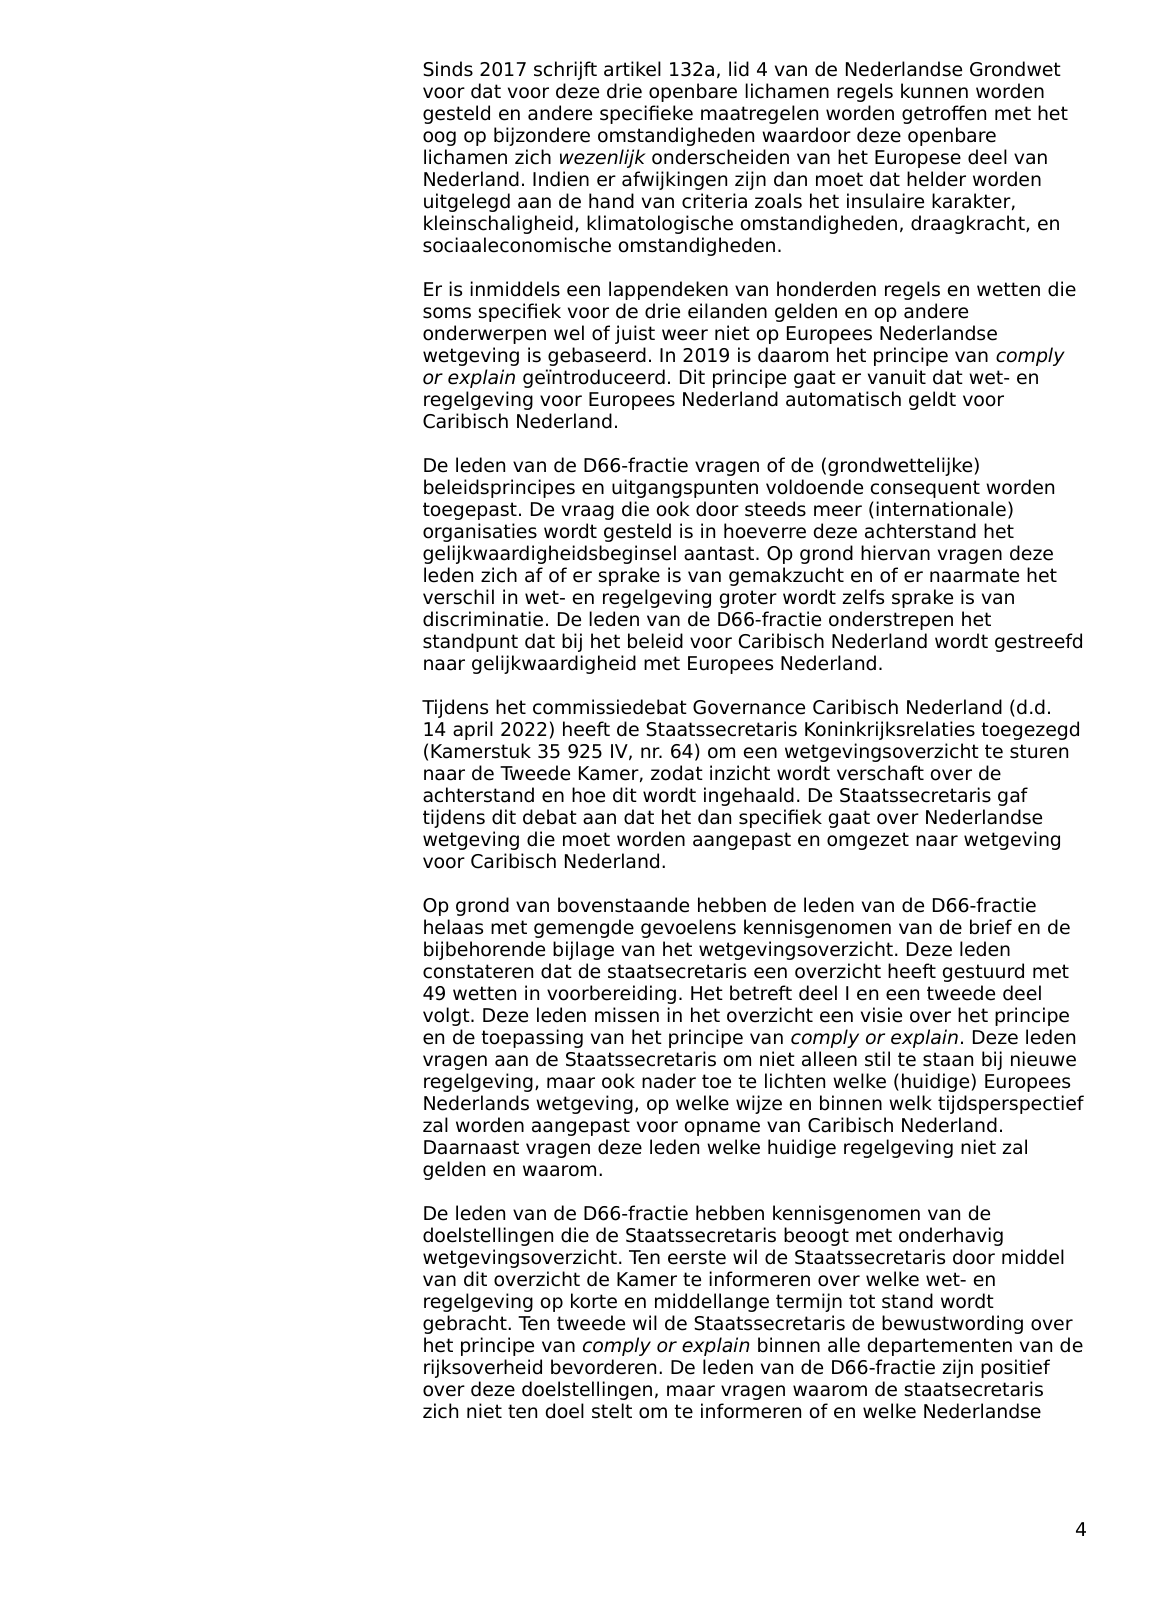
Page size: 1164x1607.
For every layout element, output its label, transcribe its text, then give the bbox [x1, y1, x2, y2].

text Tijdens het commissiedebat Governance Caribisch Nederland (d.d. 14 april 2022) heeft de Staatssecretaris Koninkrijksrelaties toegezegd (Kamerstuk 35 925 IV, nr. 64) om een wetgevingsoverzicht te sturen naar de Tweede Kamer, zodat inzicht wordt verschaft over de achterstand en hoe dit wordt ingehaald. De Staatssecretaris gaf tijdens dit debat aan dat het dan specifiek gaat over Nederlandse wetgeving die moet worden aangepast en omgezet naar wetgeving voor Caribisch Nederland. [422, 697, 1087, 873]
text Sinds 2017 schrijft artikel 132a, lid 4 van de Nederlandse Grondwet voor dat voor deze drie openbare lichamen regels kunnen worden gesteld en andere specifieke maatregelen worden getroffen met het oog op bijzondere omstandigheden waardoor deze openbare lichamen zich wezenlijk onderscheiden van het Europese deel van Nederland. Indien er afwijkingen zijn dan moet dat helder worden uitgelegd aan de hand van criteria zoals het insulaire karakter, kleinschaligheid, klimatologische omstandigheden, draagkracht, en sociaaleconomische omstandigheden. [422, 59, 1087, 257]
text De leden van de D66-fractie vragen of de (grondwettelijke) beleidsprincipes en uitgangspunten voldoende consequent worden toegepast. De vraag die ook door steeds meer (internationale) organisaties wordt gesteld is in hoeverre deze achterstand het gelijkwaardigheidsbeginsel aantast. Op grond hiervan vragen deze leden zich af of er sprake is van gemakzucht en of er naarmate het verschil in wet- en regelgeving groter wordt zelfs sprake is van discriminatie. De leden van de D66-fractie onderstrepen het standpunt dat bij het beleid voor Caribisch Nederland wordt gestreefd naar gelijkwaardigheid met Europees Nederland. [422, 455, 1087, 675]
text Op grond van bovenstaande hebben de leden van de D66-fractie helaas met gemengde gevoelens kennisgenomen van de brief en de bijbehorende bijlage van het wetgevingsoverzicht. Deze leden constateren dat de staatsecretaris een overzicht heeft gestuurd met 49 wetten in voorbereiding. Het betreft deel I en een tweede deel volgt. Deze leden missen in het overzicht een visie over het principe en de toepassing van het principe van comply or explain. Deze leden vragen aan de Staatssecretaris om niet alleen stil te staan bij nieuwe regelgeving, maar ook nader toe te lichten welke (huidige) Europees Nederlands wetgeving, op welke wijze en binnen welk tijdsperspectief zal worden aangepast voor opname van Caribisch Nederland. Daarnaast vragen deze leden welke huidige regelgeving niet zal gelden en waarom. [422, 895, 1087, 1181]
text De leden van de D66-fractie hebben kennisgenomen van de doelstellingen die de Staatssecretaris beoogt met onderhavig wetgevingsoverzicht. Ten eerste wil de Staatssecretaris door middel van dit overzicht de Kamer te informeren over welke wet- en regelgeving op korte en middellange termijn tot stand wordt gebracht. Ten tweede wil de Staatssecretaris de bewustwording over het principe van comply or explain binnen alle departementen van de rijksoverheid bevorderen. De leden van de D66-fractie zijn positief over deze doelstellingen, maar vragen waarom de staatsecretaris zich niet ten doel stelt om te informeren of en welke Nederlandse [422, 1203, 1087, 1423]
text Er is inmiddels een lappendeken van honderden regels en wetten die soms specifiek voor de drie eilanden gelden en op andere onderwerpen wel of juist weer niet op Europees Nederlandse wetgeving is gebaseerd. In 2019 is daarom het principe van comply or explain geïntroduceerd. Dit principe gaat er vanuit dat wet- en regelgeving voor Europees Nederland automatisch geldt voor Caribisch Nederland. [422, 279, 1087, 433]
